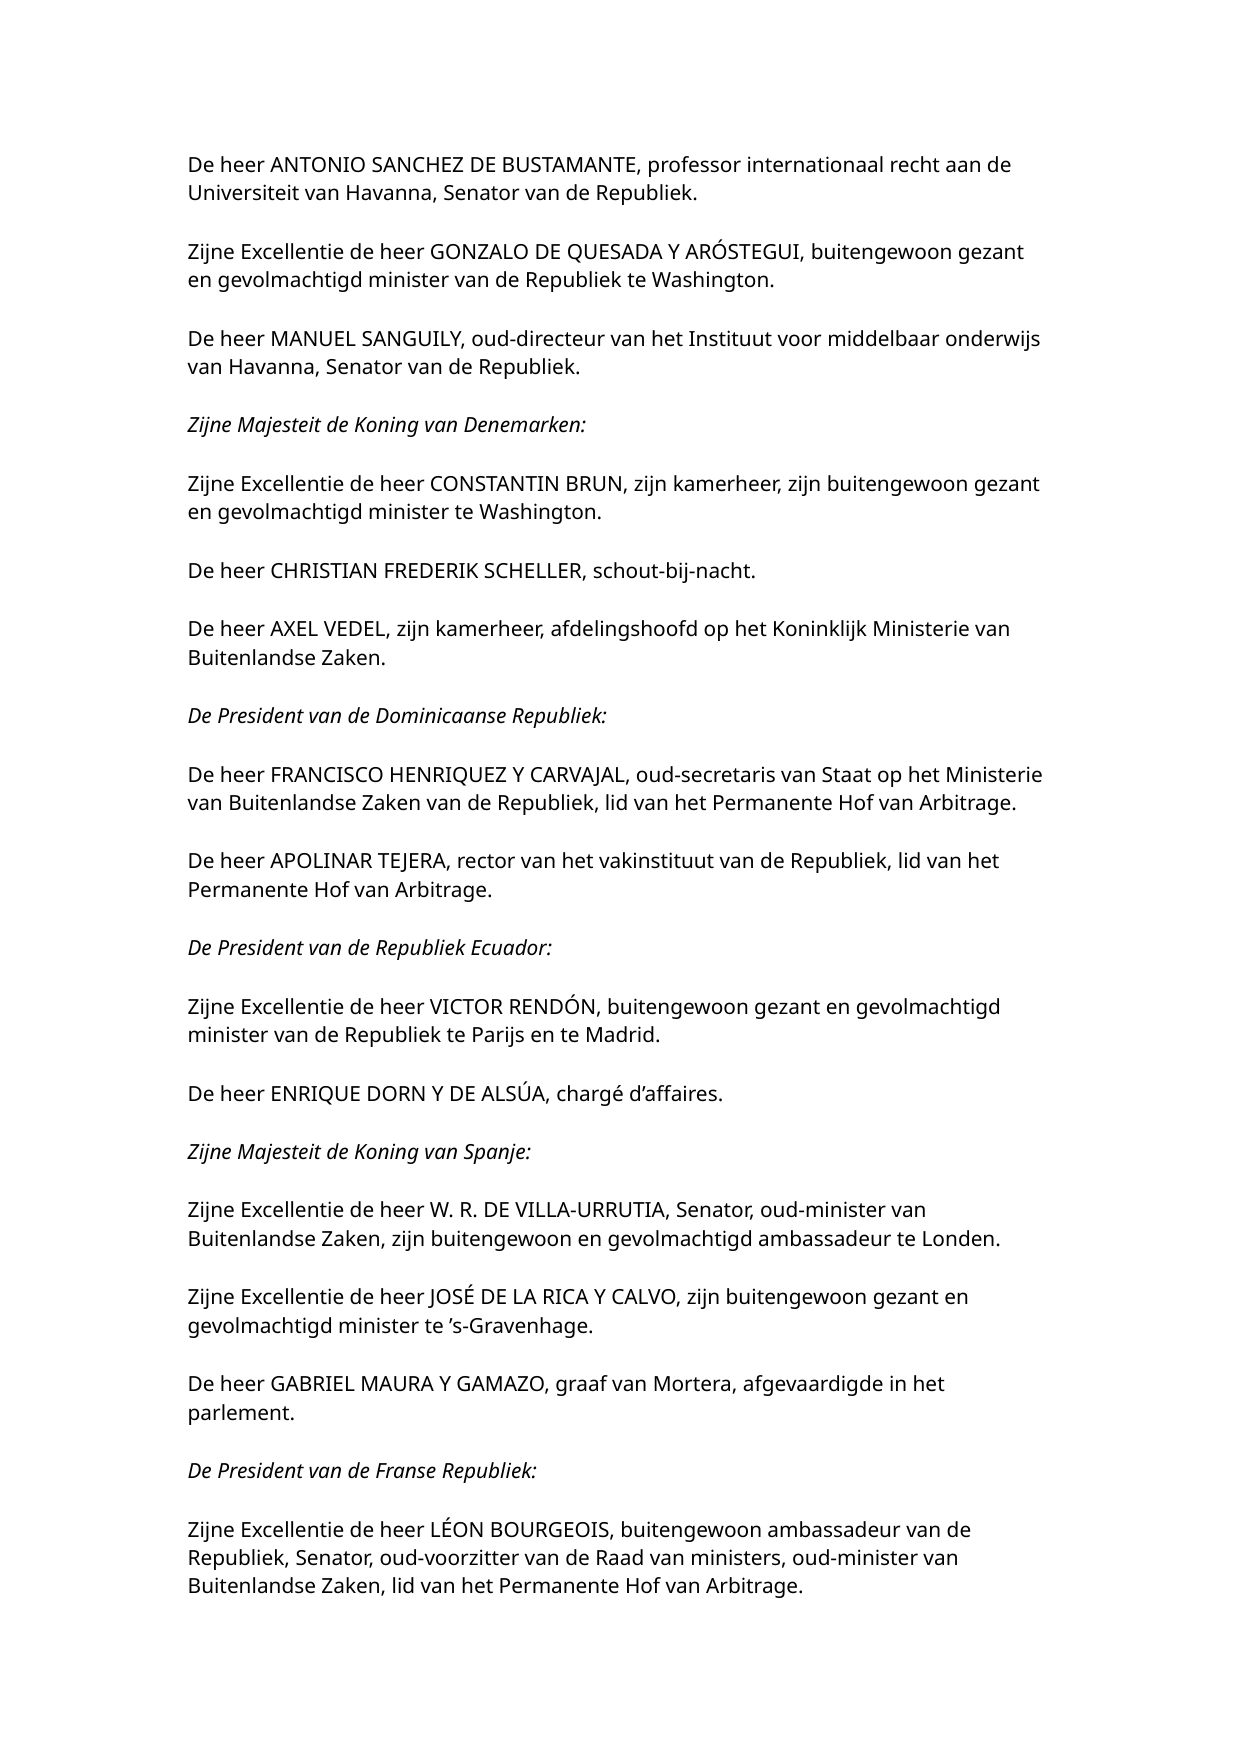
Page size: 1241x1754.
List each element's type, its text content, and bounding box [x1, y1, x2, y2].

text Zijne Majesteit de Koning van Denemarken: [187, 411, 1053, 439]
text Zijne Excellentie de heer CONSTANTIN BRUN, zijn kamerheer, zijn buitengewoon gezant en gevolmachtigd minister te Washington. [187, 469, 1053, 526]
text De President van de Dominicaanse Republiek: [187, 701, 1053, 730]
text De heer ANTONIO SANCHEZ DE BUSTAMANTE, professor internationaal recht aan de Universiteit van Havanna, Senator van de Republiek. [187, 150, 1053, 207]
text De heer ENRIQUE DORN Y DE ALSÚA, chargé d’affaires. [187, 1079, 1053, 1107]
text De heer AXEL VEDEL, zijn kamerheer, afdelingshoofd op het Koninklijk Ministerie van Buitenlandse Zaken. [187, 614, 1053, 671]
text Zijne Excellentie de heer GONZALO DE QUESADA Y ARÓSTEGUI, buitengewoon gezant en gevolmachtigd minister van de Republiek te Washington. [187, 237, 1053, 294]
text Zijne Excellentie de heer W. R. DE VILLA-URRUTIA, Senator, oud-minister van Buitenlandse Zaken, zijn buitengewoon en gevolmachtigd ambassadeur te Londen. [187, 1196, 1053, 1252]
text De heer GABRIEL MAURA Y GAMAZO, graaf van Mortera, afgevaardigde in het parlement. [187, 1369, 1053, 1426]
text Zijne Majesteit de Koning van Spanje: [187, 1137, 1053, 1166]
text De President van de Franse Republiek: [187, 1456, 1053, 1485]
text Zijne Excellentie de heer JOSÉ DE LA RICA Y CALVO, zijn buitengewoon gezant en gevolmachtigd minister te ’s-Gravenhage. [187, 1282, 1053, 1339]
text De heer APOLINAR TEJERA, rector van het vakinstituut van de Republiek, lid van het Permanente Hof van Arbitrage. [187, 847, 1053, 903]
text De President van de Republiek Ecuador: [187, 933, 1053, 962]
text De heer CHRISTIAN FREDERIK SCHELLER, schout-bij-nacht. [187, 556, 1053, 584]
text Zijne Excellentie de heer VICTOR RENDÓN, buitengewoon gezant en gevolmachtigd minister van de Republiek te Parijs en te Madrid. [187, 992, 1053, 1049]
text De heer MANUEL SANGUILY, oud-directeur van het Instituut voor middelbaar onderwijs van Havanna, Senator van de Republiek. [187, 324, 1053, 381]
text De heer FRANCISCO HENRIQUEZ Y CARVAJAL, oud-secretaris van Staat op het Ministerie van Buitenlandse Zaken van de Republiek, lid van het Permanente Hof van Arbitrage. [187, 760, 1053, 817]
text Zijne Excellentie de heer LÉON BOURGEOIS, buitengewoon ambassadeur van de Republiek, Senator, oud-voorzitter van de Raad van ministers, oud-minister van Buitenlandse Zaken, lid van het Permanente Hof van Arbitrage. [187, 1515, 1053, 1600]
